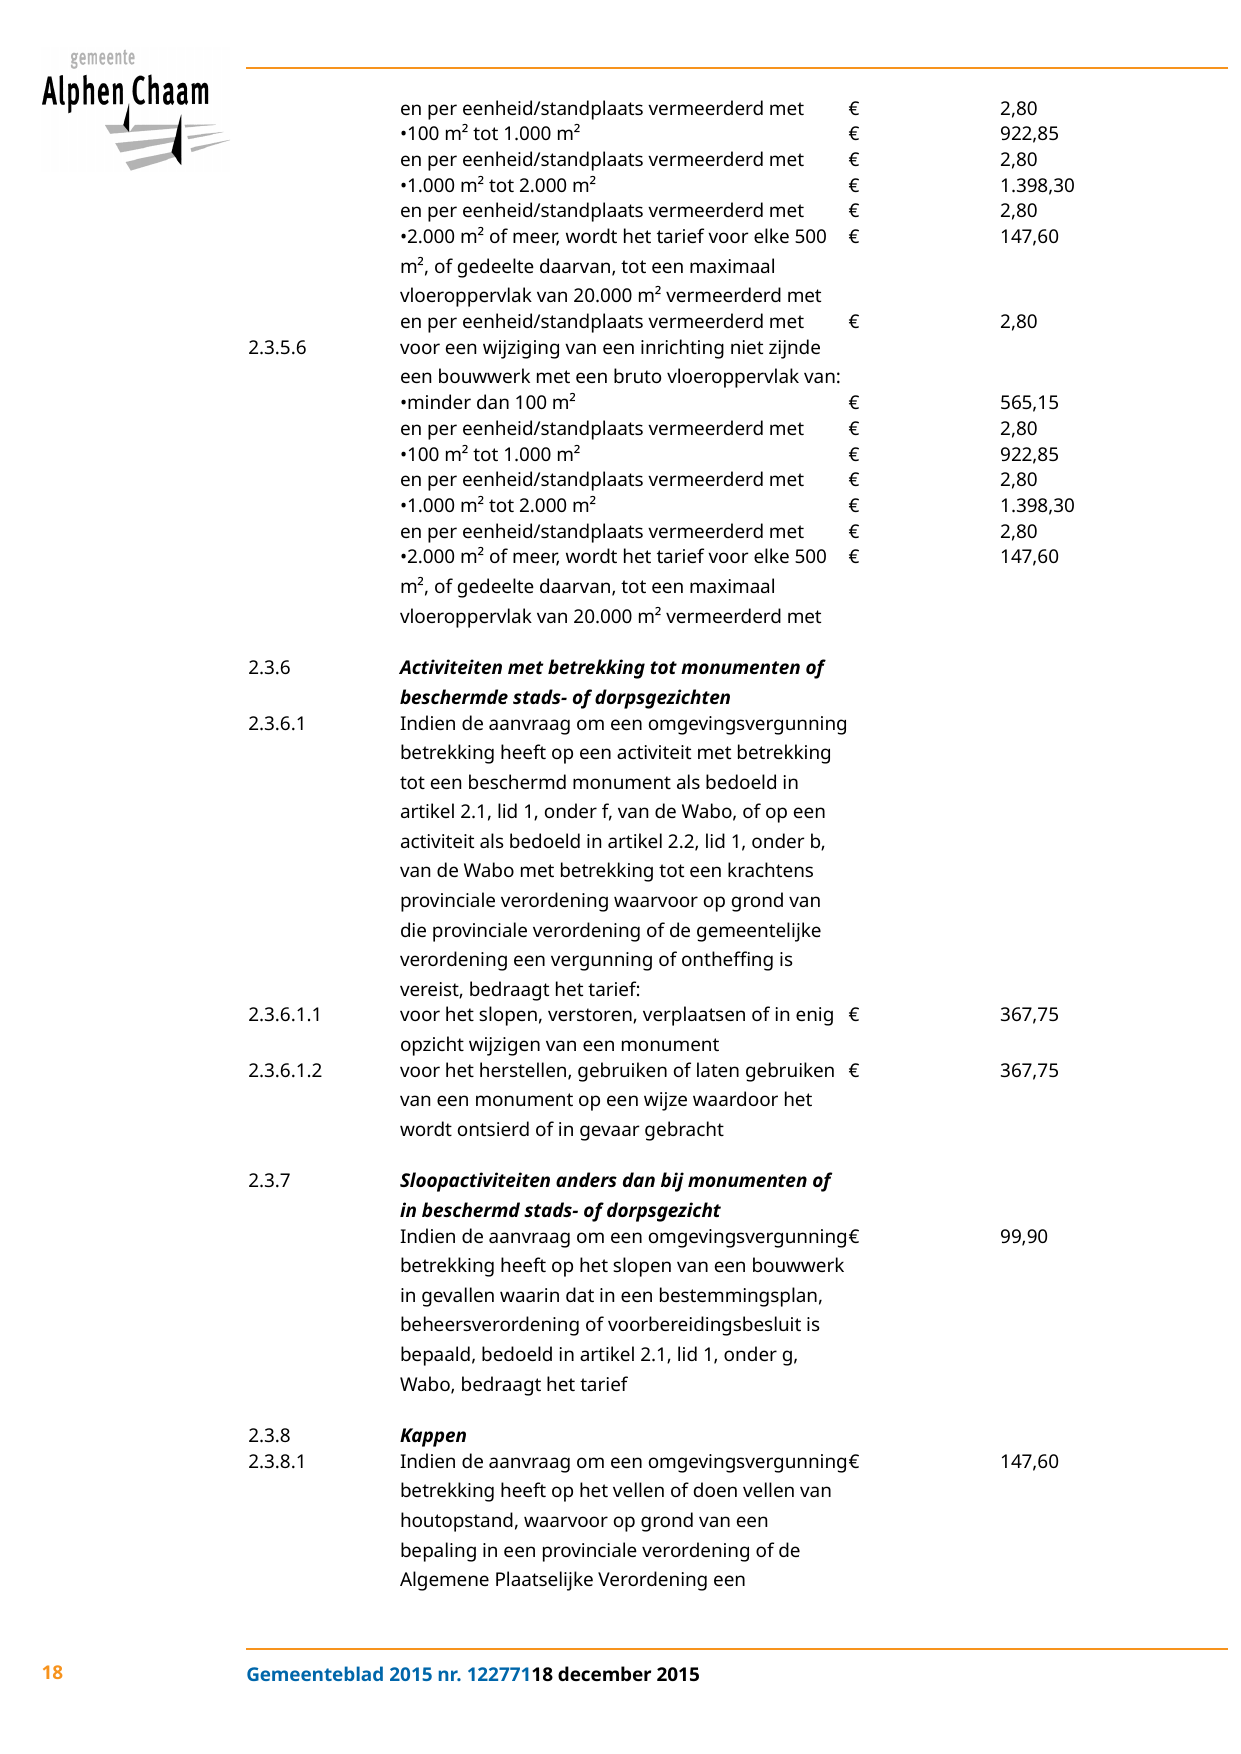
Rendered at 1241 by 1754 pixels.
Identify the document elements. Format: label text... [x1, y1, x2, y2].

table_cell voor het herstellen, gebruiken of laten gebruiken van een monument op een wijze waardoor het wordt ontsierd of in gevaar gebracht [400, 1057, 848, 1142]
table_cell [400, 629, 848, 654]
table_cell [248, 1142, 400, 1168]
table_cell € [848, 308, 1000, 334]
table_cell [1000, 1168, 1152, 1223]
table_cell Indien de aanvraag om een omgevingsvergunning betrekking heeft op het vellen of doen vellen van houtopstand, waarvoor op grond van een bepaling in een provinciale verordening of de Algemene Plaatselijke Verordening een [400, 1448, 848, 1592]
table_cell 2,80 [1000, 467, 1152, 492]
table_cell voor het slopen, verstoren, verplaatsen of in enig opzicht wijzigen van een monument [400, 1002, 848, 1057]
table_cell en per eenheid/standplaats vermeerderd met [400, 415, 848, 441]
table_cell 2,80 [1000, 308, 1152, 334]
table_cell € [848, 492, 1000, 518]
table_cell Kappen [400, 1422, 848, 1448]
table_cell [848, 710, 1000, 1002]
table_cell € [848, 389, 1000, 415]
table_cell [400, 1142, 848, 1168]
table_cell en per eenheid/standplaats vermeerderd met [400, 146, 848, 172]
table_cell en per eenheid/standplaats vermeerderd met [400, 308, 848, 334]
table_cell € [848, 415, 1000, 441]
table_cell 922,85 [1000, 441, 1152, 467]
table_cell •2.000 m² of meer, wordt het tarief voor elke 500 m², of gedeelte daarvan, tot een maximaal vloeroppervlak van 20.000 m² vermeerderd met [400, 544, 848, 629]
table_cell 2,80 [1000, 198, 1152, 223]
table_cell 147,60 [1000, 544, 1152, 629]
table_cell [248, 629, 400, 654]
table_cell voor een wijziging van een inrichting niet zijnde een bouwwerk met een bruto vloeroppervlak van: [400, 334, 848, 389]
table_cell 367,75 [1000, 1057, 1152, 1142]
table_cell [248, 172, 400, 198]
table_cell 2,80 [1000, 415, 1152, 441]
table_cell •100 m² tot 1.000 m² [400, 441, 848, 467]
table_cell [1000, 1422, 1152, 1448]
table_cell en per eenheid/standplaats vermeerderd met [400, 467, 848, 492]
table_cell 2.3.7 [248, 1168, 400, 1223]
table_cell € [848, 1223, 1000, 1397]
table_cell [1000, 629, 1152, 654]
table_cell € [848, 224, 1000, 308]
table_cell 2.3.5.6 [248, 334, 400, 389]
table_cell [248, 467, 400, 492]
table_cell [848, 1397, 1000, 1422]
table_cell [848, 334, 1000, 389]
table_cell [848, 1422, 1000, 1448]
picture [41, 47, 231, 172]
table_cell € [848, 441, 1000, 467]
table_cell [848, 654, 1000, 710]
table_cell 2.3.6 [248, 654, 400, 710]
table_cell [848, 629, 1000, 654]
table_cell Indien de aanvraag om een omgevingsvergunning betrekking heeft op een activiteit met betrekking tot een beschermd monument als bedoeld in artikel 2.1, lid 1, onder f, van de Wabo, of op een activiteit als bedoeld in artikel 2.2, lid 1, onder b, van de Wabo met betrekking tot een krachtens provinciale verordening waarvoor op grond van die provinciale verordening of de gemeentelijke verordening een vergunning of ontheffing is vereist, bedraagt het tarief: [400, 710, 848, 1002]
table_cell [848, 1168, 1000, 1223]
table_cell [248, 198, 400, 223]
table_cell [248, 308, 400, 334]
table_cell € [848, 198, 1000, 223]
table_cell € [848, 467, 1000, 492]
table_cell 2.3.6.1.1 [248, 1002, 400, 1057]
table_cell [1000, 334, 1152, 389]
table_cell [248, 224, 400, 308]
table_cell [400, 1397, 848, 1422]
table_cell € [848, 146, 1000, 172]
table_cell 147,60 [1000, 224, 1152, 308]
table_cell [248, 415, 400, 441]
table_cell 2.3.8.1 [248, 1448, 400, 1592]
table_cell Activiteiten met betrekking tot monumenten of beschermde stads- of dorpsgezichten [400, 654, 848, 710]
table_cell •100 m² tot 1.000 m² [400, 121, 848, 146]
table_cell 2.3.8 [248, 1422, 400, 1448]
table_cell € [848, 1057, 1000, 1142]
table_cell 2,80 [1000, 95, 1152, 121]
table_cell 2.3.6.1 [248, 710, 400, 1002]
table_cell € [848, 1002, 1000, 1057]
table_cell 2.3.6.1.2 [248, 1057, 400, 1142]
table_cell € [848, 544, 1000, 629]
table_cell 565,15 [1000, 389, 1152, 415]
table_cell € [848, 1448, 1000, 1592]
table_cell [248, 146, 400, 172]
table_cell [1000, 1142, 1152, 1168]
table_cell [248, 1397, 400, 1422]
table_cell 2,80 [1000, 518, 1152, 544]
table_cell [248, 441, 400, 467]
table_cell [248, 1223, 400, 1397]
table_cell 1.398,30 [1000, 492, 1152, 518]
table_cell 367,75 [1000, 1002, 1152, 1057]
table_cell [248, 492, 400, 518]
table_cell •minder dan 100 m² [400, 389, 848, 415]
table_cell •1.000 m² tot 2.000 m² [400, 172, 848, 198]
table_cell •2.000 m² of meer, wordt het tarief voor elke 500 m², of gedeelte daarvan, tot een maximaal vloeroppervlak van 20.000 m² vermeerderd met [400, 224, 848, 308]
table_cell en per eenheid/standplaats vermeerderd met [400, 518, 848, 544]
table_cell •1.000 m² tot 2.000 m² [400, 492, 848, 518]
table_cell € [848, 172, 1000, 198]
table_cell € [848, 518, 1000, 544]
table_cell 99,90 [1000, 1223, 1152, 1397]
table_cell [1000, 654, 1152, 710]
table_cell en per eenheid/standplaats vermeerderd met [400, 198, 848, 223]
table_cell [248, 389, 400, 415]
table_cell 922,85 [1000, 121, 1152, 146]
table_cell 2,80 [1000, 146, 1152, 172]
table_cell [248, 518, 400, 544]
table_cell 147,60 [1000, 1448, 1152, 1592]
table_cell Sloopactiviteiten anders dan bij monumenten of in beschermd stads- of dorpsgezicht [400, 1168, 848, 1223]
table_cell [248, 121, 400, 146]
table_cell en per eenheid/standplaats vermeerderd met [400, 95, 848, 121]
table_cell [248, 544, 400, 629]
table_cell [1000, 710, 1152, 1002]
table_cell € [848, 95, 1000, 121]
table_cell [1000, 1397, 1152, 1422]
table_cell [848, 1142, 1000, 1168]
table_cell [248, 95, 400, 121]
table_cell € [848, 121, 1000, 146]
table_cell Indien de aanvraag om een omgevingsvergunning betrekking heeft op het slopen van een bouwwerk in gevallen waarin dat in een bestemmingsplan, beheersverordening of voorbereidingsbesluit is bepaald, bedoeld in artikel 2.1, lid 1, onder g, Wabo, bedraagt het tarief [400, 1223, 848, 1397]
table_cell 1.398,30 [1000, 172, 1152, 198]
